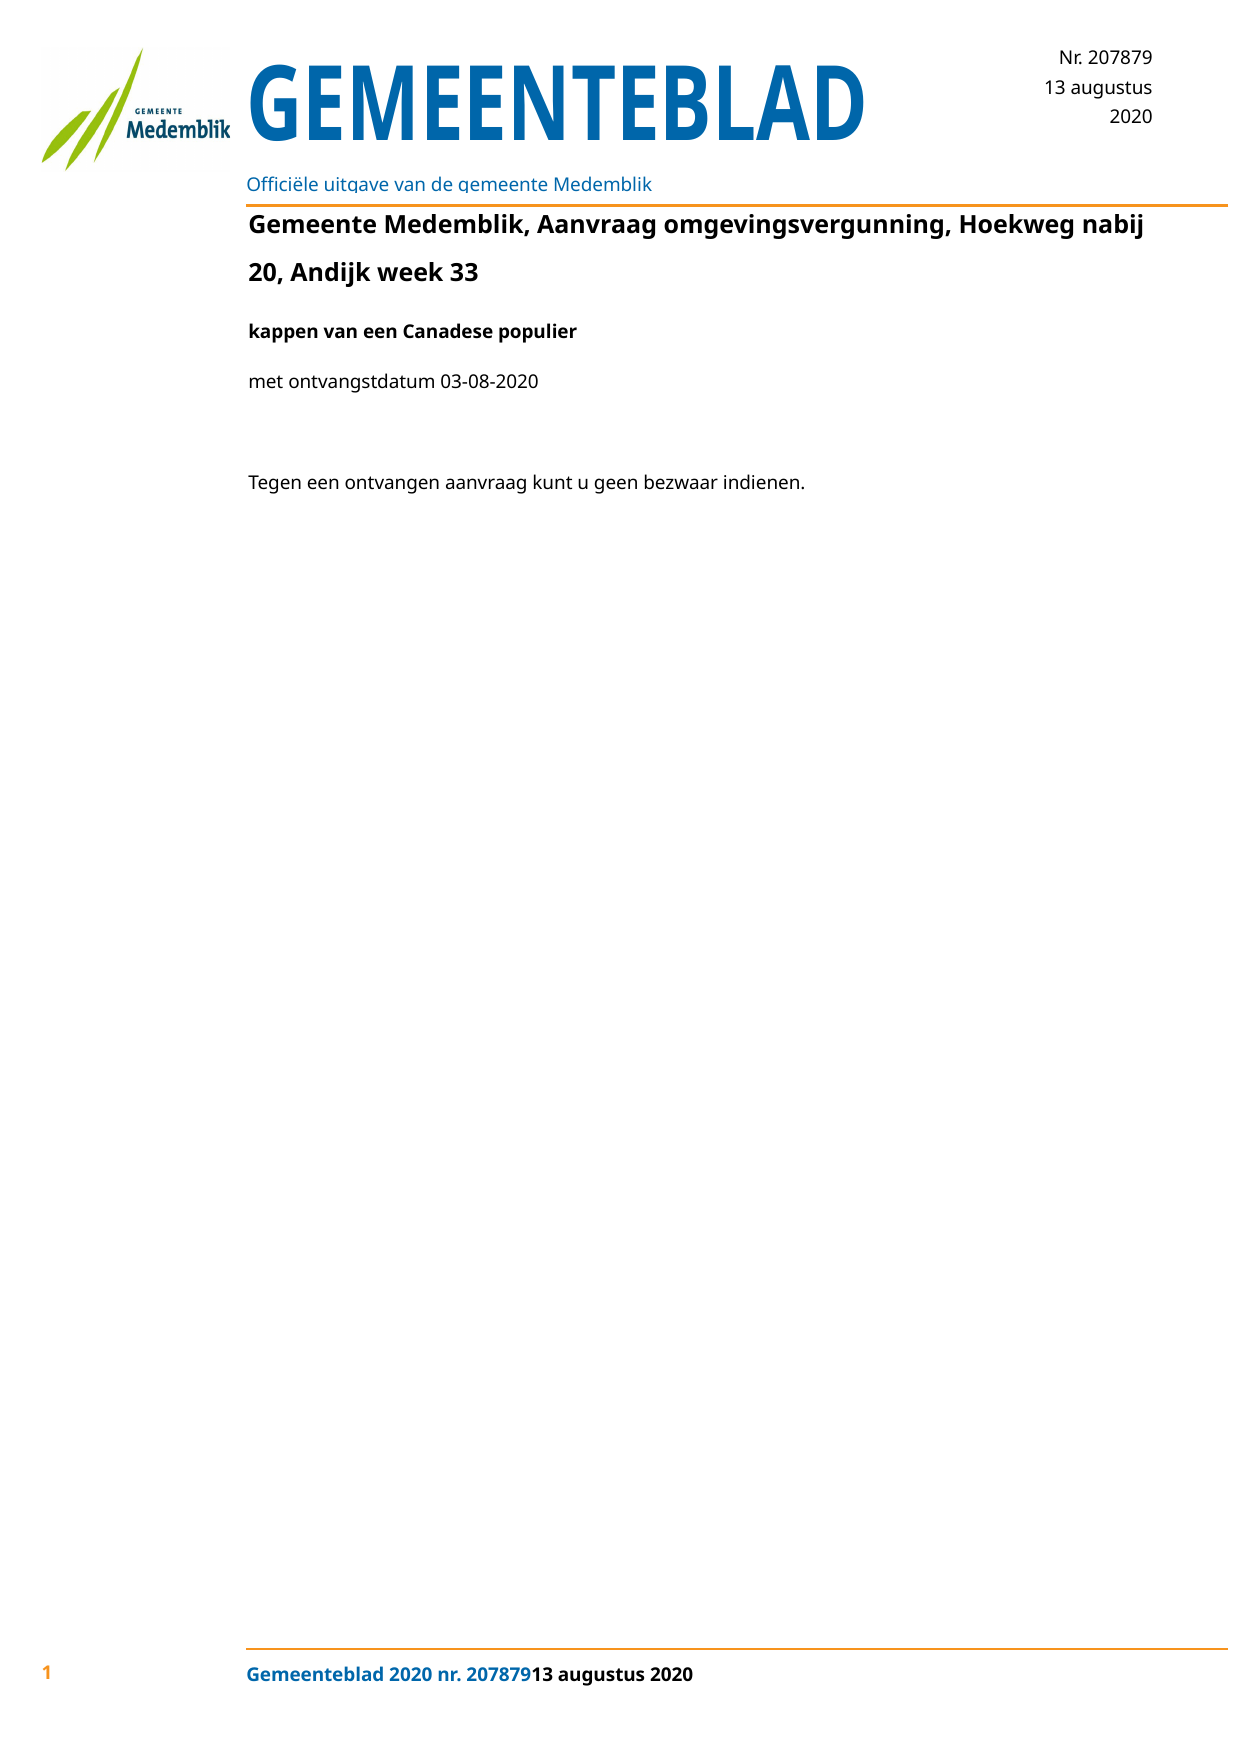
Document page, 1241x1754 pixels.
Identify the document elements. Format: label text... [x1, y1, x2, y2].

text Gemeente Medemblik, Aanvraag omgevingsvergunning, Hoekweg nabij 20, Andijk week 33 [248, 207, 1152, 288]
text kappen van een Canadese populier [248, 318, 1152, 344]
picture [41, 47, 231, 172]
text met ontvangstdatum 03-08-2020 [248, 368, 1152, 394]
text Tegen een ontvangen aanvraag kunt u geen bezwaar indienen. [248, 469, 1152, 495]
